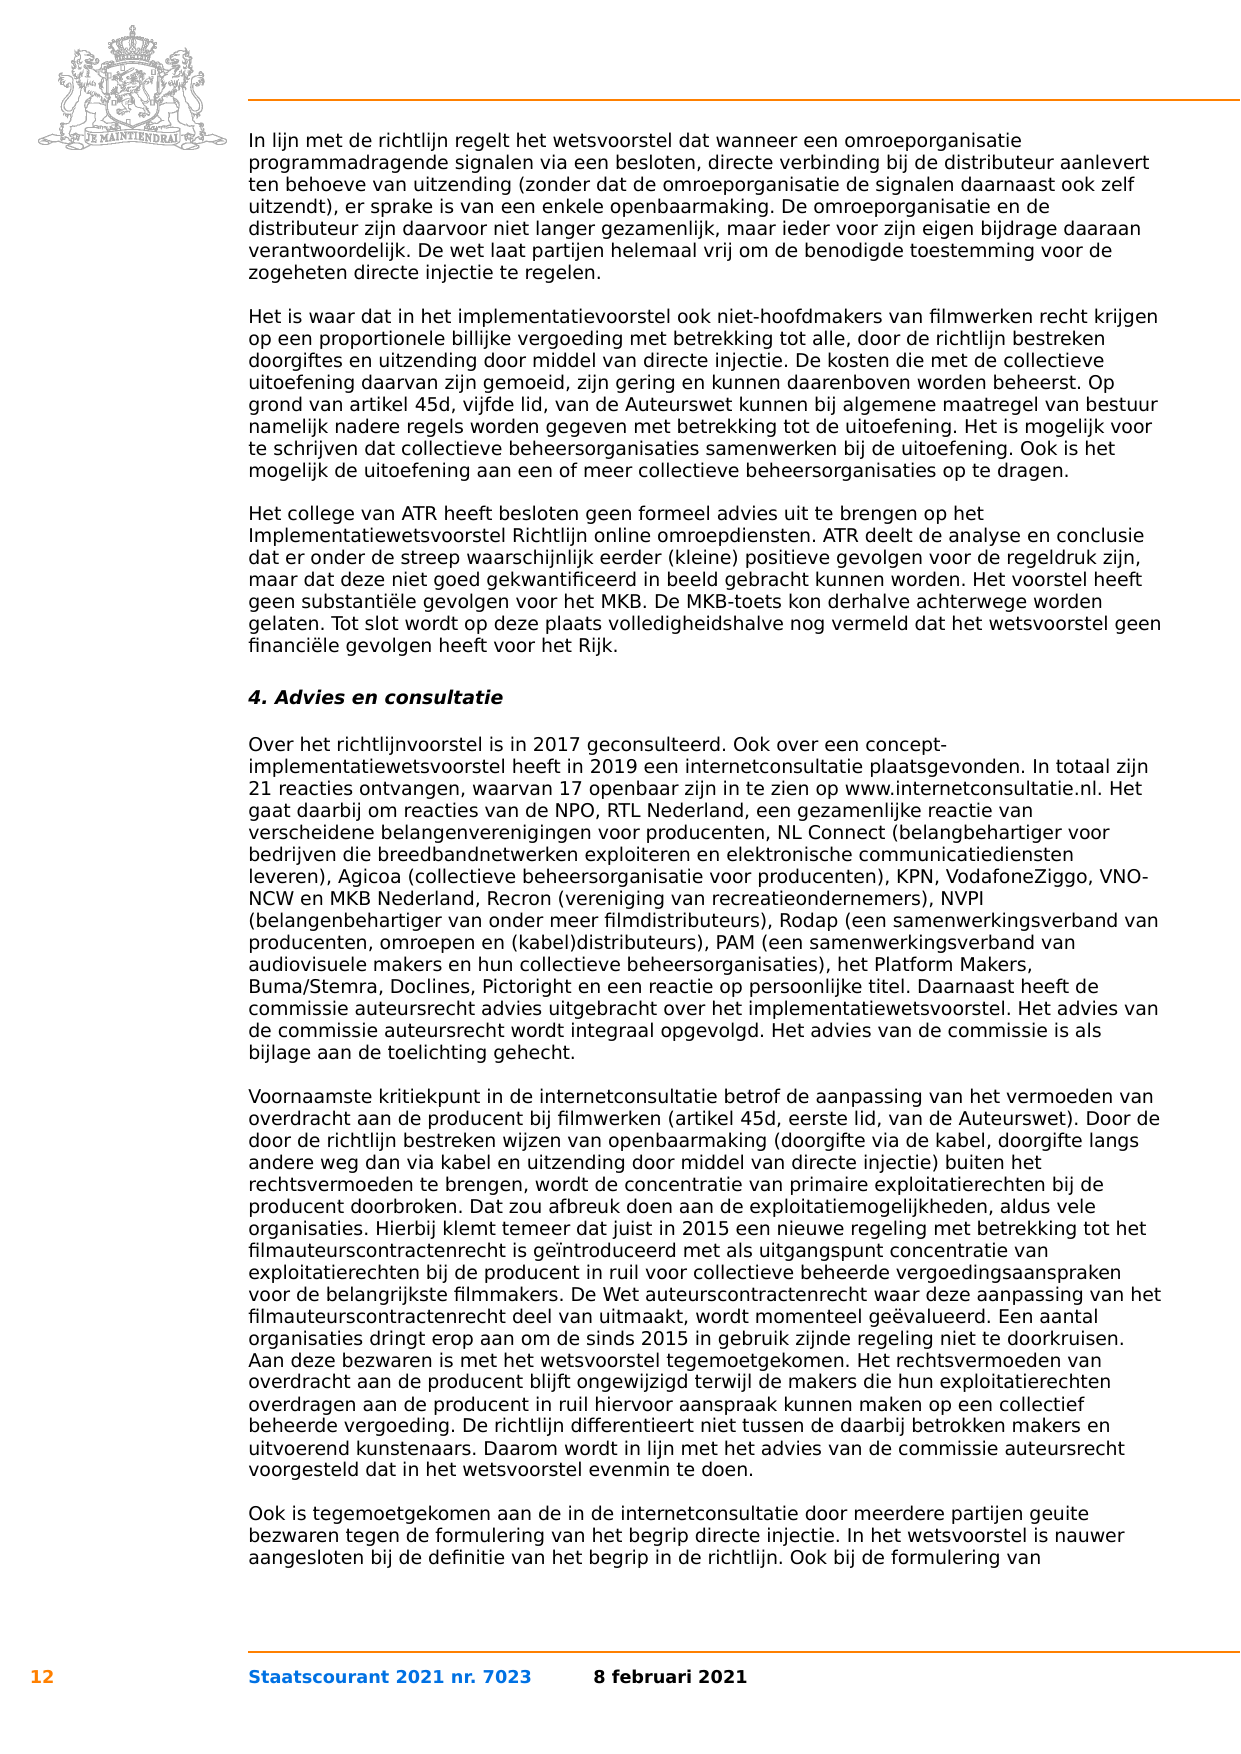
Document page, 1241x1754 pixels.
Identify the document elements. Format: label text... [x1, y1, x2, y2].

text Ook is tegemoetgekomen aan de in de internetconsultatie door meerdere partijen geuite bezwaren tegen de formulering van het begrip directe injectie. In het wetsvoorstel is nauwer aangesloten bij de definitie van het begrip in de richtlijn. Ook bij de formulering van [248, 1503, 1163, 1569]
text Voornaamste kritiekpunt in de internetconsultatie betrof de aanpassing van het vermoeden van overdracht aan de producent bij filmwerken (artikel 45d, eerste lid, van de Auteurswet). Door de door de richtlijn bestreken wijzen van openbaarmaking (doorgifte via de kabel, doorgifte langs andere weg dan via kabel en uitzending door middel van directe injectie) buiten het rechtsvermoeden te brengen, wordt de concentratie van primaire exploitatierechten bij de producent doorbroken. Dat zou afbreuk doen aan de exploitatiemogelijkheden, aldus vele organisaties. Hierbij klemt temeer dat juist in 2015 een nieuwe regeling met betrekking tot het filmauteurscontractenrecht is geïntroduceerd met als uitgangspunt concentratie van exploitatierechten bij de producent in ruil voor collectieve beheerde vergoedingsaanspraken voor de belangrijkste filmmakers. De Wet auteurscontractenrecht waar deze aanpassing van het filmauteurscontractenrecht deel van uitmaakt, wordt momenteel geëvalueerd. Een aantal organisaties dringt erop aan om de sinds 2015 in gebruik zijnde regeling niet te doorkruisen. Aan deze bezwaren is met het wetsvoorstel tegemoetgekomen. Het rechtsvermoeden van overdracht aan de producent blijft ongewijzigd terwijl de makers die hun exploitatierechten overdragen aan de producent in ruil hiervoor aanspraak kunnen maken op een collectief beheerde vergoeding. De richtlijn differentieert niet tussen de daarbij betrokken makers en uitvoerend kunstenaars. Daarom wordt in lijn met het advies van de commissie auteursrecht voorgesteld dat in het wetsvoorstel evenmin te doen. [248, 1086, 1163, 1481]
picture [38, 25, 227, 150]
subtitle 4. Advies en consultatie [248, 687, 1163, 709]
text Het college van ATR heeft besloten geen formeel advies uit te brengen op het Implementatiewetsvoorstel Richtlijn online omroepdiensten. ATR deelt de analyse en conclusie dat er onder de streep waarschijnlijk eerder (kleine) positieve gevolgen voor de regeldruk zijn, maar dat deze niet goed gekwantificeerd in beeld gebracht kunnen worden. Het voorstel heeft geen substantiële gevolgen voor het MKB. De MKB-toets kon derhalve achterwege worden gelaten. Tot slot wordt op deze plaats volledigheidshalve nog vermeld dat het wetsvoorstel geen financiële gevolgen heeft voor het Rijk. [248, 503, 1163, 657]
text Over het richtlijnvoorstel is in 2017 geconsulteerd. Ook over een concept-implementatiewetsvoorstel heeft in 2019 een internetconsultatie plaatsgevonden. In totaal zijn 21 reacties ontvangen, waarvan 17 openbaar zijn in te zien op www.internetconsultatie.nl. Het gaat daarbij om reacties van de NPO, RTL Nederland, een gezamenlijke reactie van verscheidene belangenverenigingen voor producenten, NL Connect (belangbehartiger voor bedrijven die breedbandnetwerken exploiteren en elektronische communicatiediensten leveren), Agicoa (collectieve beheersorganisatie voor producenten), KPN, VodafoneZiggo, VNO-NCW en MKB Nederland, Recron (vereniging van recreatieondernemers), NVPI (belangenbehartiger van onder meer filmdistributeurs), Rodap (een samenwerkingsverband van producenten, omroepen en (kabel)distributeurs), PAM (een samenwerkingsverband van audiovisuele makers en hun collectieve beheersorganisaties), het Platform Makers, Buma/Stemra, Doclines, Pictoright en een reactie op persoonlijke titel. Daarnaast heeft de commissie auteursrecht advies uitgebracht over het implementatiewetsvoorstel. Het advies van de commissie auteursrecht wordt integraal opgevolgd. Het advies van de commissie is als bijlage aan de toelichting gehecht. [248, 734, 1163, 1064]
text In lijn met de richtlijn regelt het wetsvoorstel dat wanneer een omroeporganisatie programmadragende signalen via een besloten, directe verbinding bij de distributeur aanlevert ten behoeve van uitzending (zonder dat de omroeporganisatie de signalen daarnaast ook zelf uitzendt), er sprake is van een enkele openbaarmaking. De omroeporganisatie en de distributeur zijn daarvoor niet langer gezamenlijk, maar ieder voor zijn eigen bijdrage daaraan verantwoordelijk. De wet laat partijen helemaal vrij om de benodigde toestemming voor de zogeheten directe injectie te regelen. [248, 130, 1163, 284]
text Het is waar dat in het implementatievoorstel ook niet-hoofdmakers van filmwerken recht krijgen op een proportionele billijke vergoeding met betrekking tot alle, door de richtlijn bestreken doorgiftes en uitzending door middel van directe injectie. De kosten die met de collectieve uitoefening daarvan zijn gemoeid, zijn gering en kunnen daarenboven worden beheerst. Op grond van artikel 45d, vijfde lid, van de Auteurswet kunnen bij algemene maatregel van bestuur namelijk nadere regels worden gegeven met betrekking tot de uitoefening. Het is mogelijk voor te schrijven dat collectieve beheersorganisaties samenwerken bij de uitoefening. Ook is het mogelijk de uitoefening aan een of meer collectieve beheersorganisaties op te dragen. [248, 306, 1163, 481]
